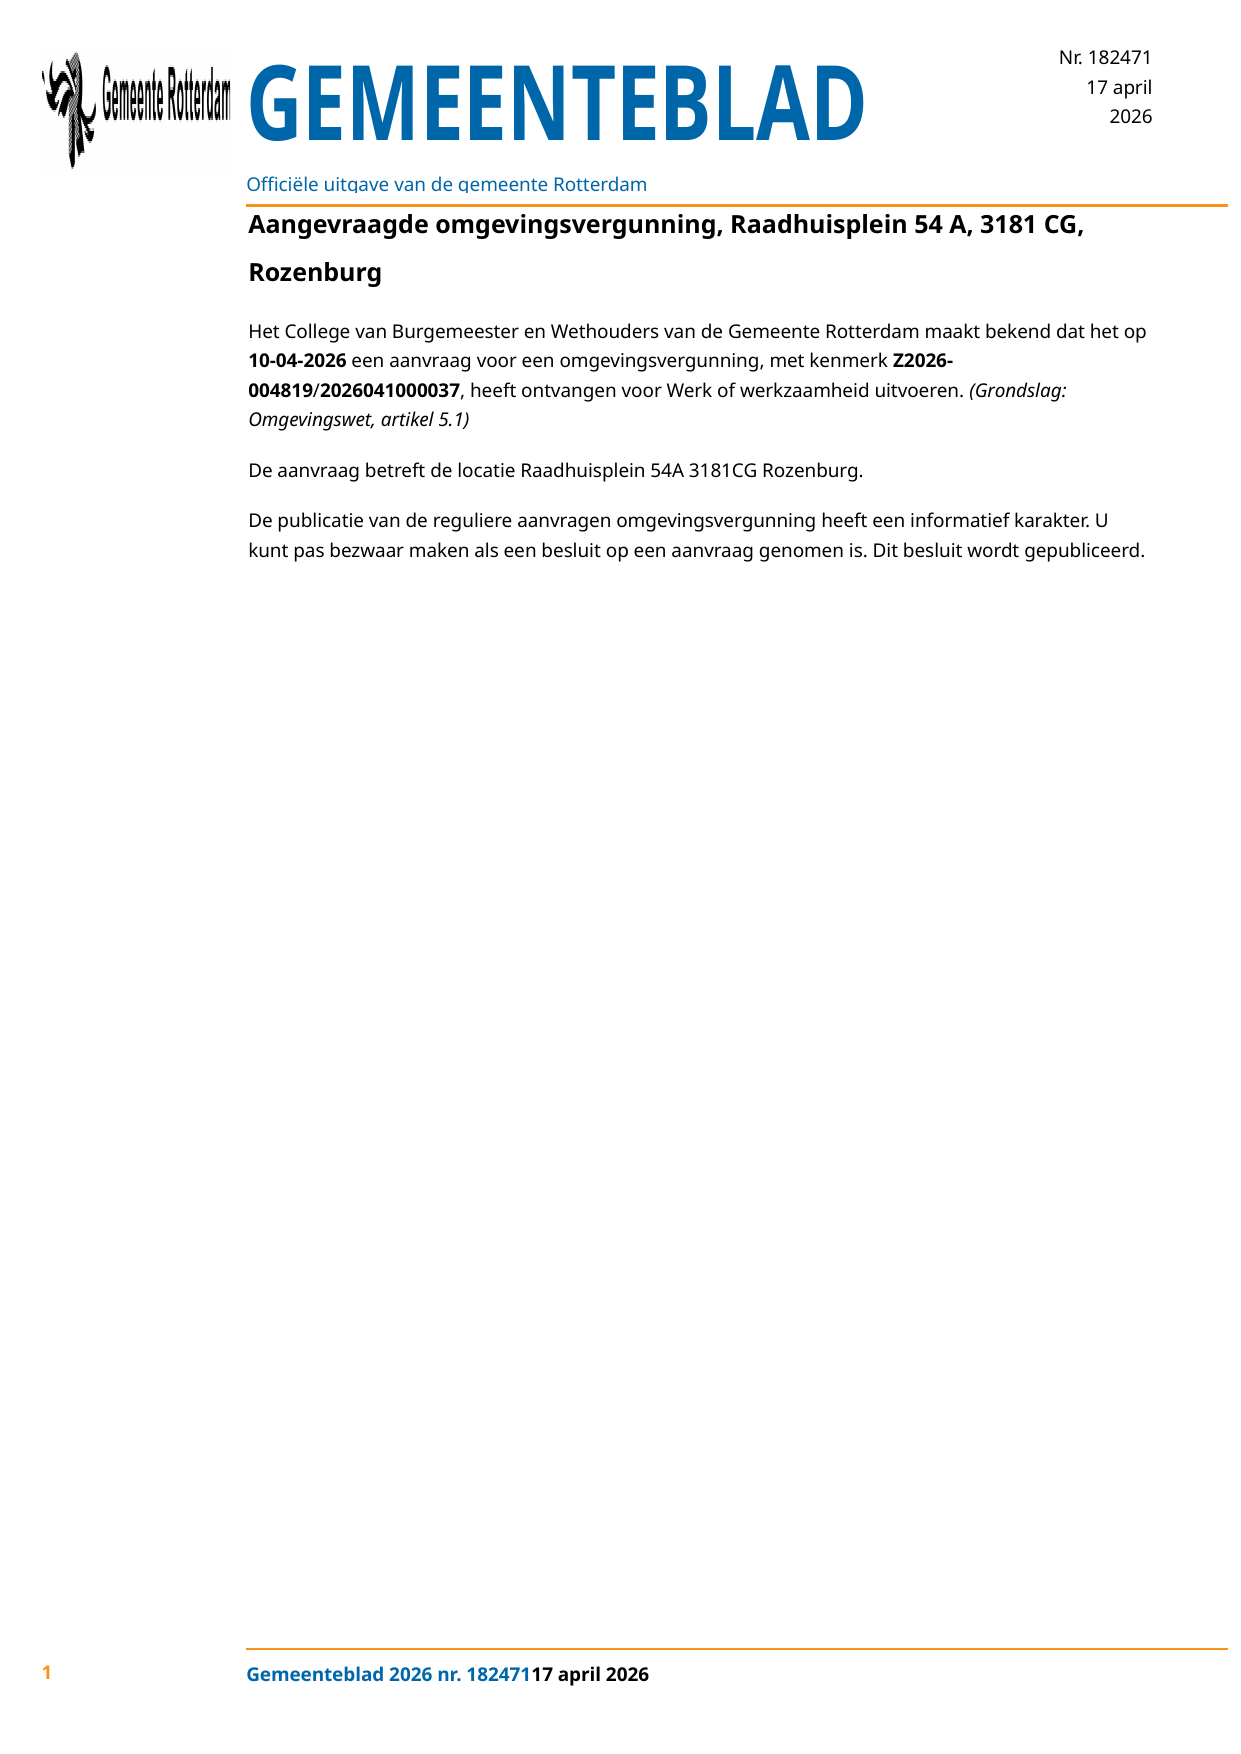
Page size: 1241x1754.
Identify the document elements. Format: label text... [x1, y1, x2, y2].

text Het College van Burgemeester en Wethouders van de Gemeente Rotterdam maakt bekend dat het op 10-04-2026 een aanvraag voor een omgevingsvergunning, met kenmerk Z2026-004819/2026041000037, heeft ontvangen voor Werk of werkzaamheid uitvoeren. (Grondslag: Omgevingswet, artikel 5.1) [248, 318, 1152, 432]
text De publicatie van de reguliere aanvragen omgevingsvergunning heeft een informatief karakter. U kunt pas bezwaar maken als een besluit op een aanvraag genomen is. Dit besluit wordt gepubliceerd. [248, 507, 1152, 563]
picture [41, 47, 231, 172]
text De aanvraag betreft de locatie Raadhuisplein 54A 3181CG Rozenburg. [248, 457, 1152, 483]
text Aangevraagde omgevingsvergunning, Raadhuisplein 54 A, 3181 CG, Rozenburg [248, 207, 1152, 288]
